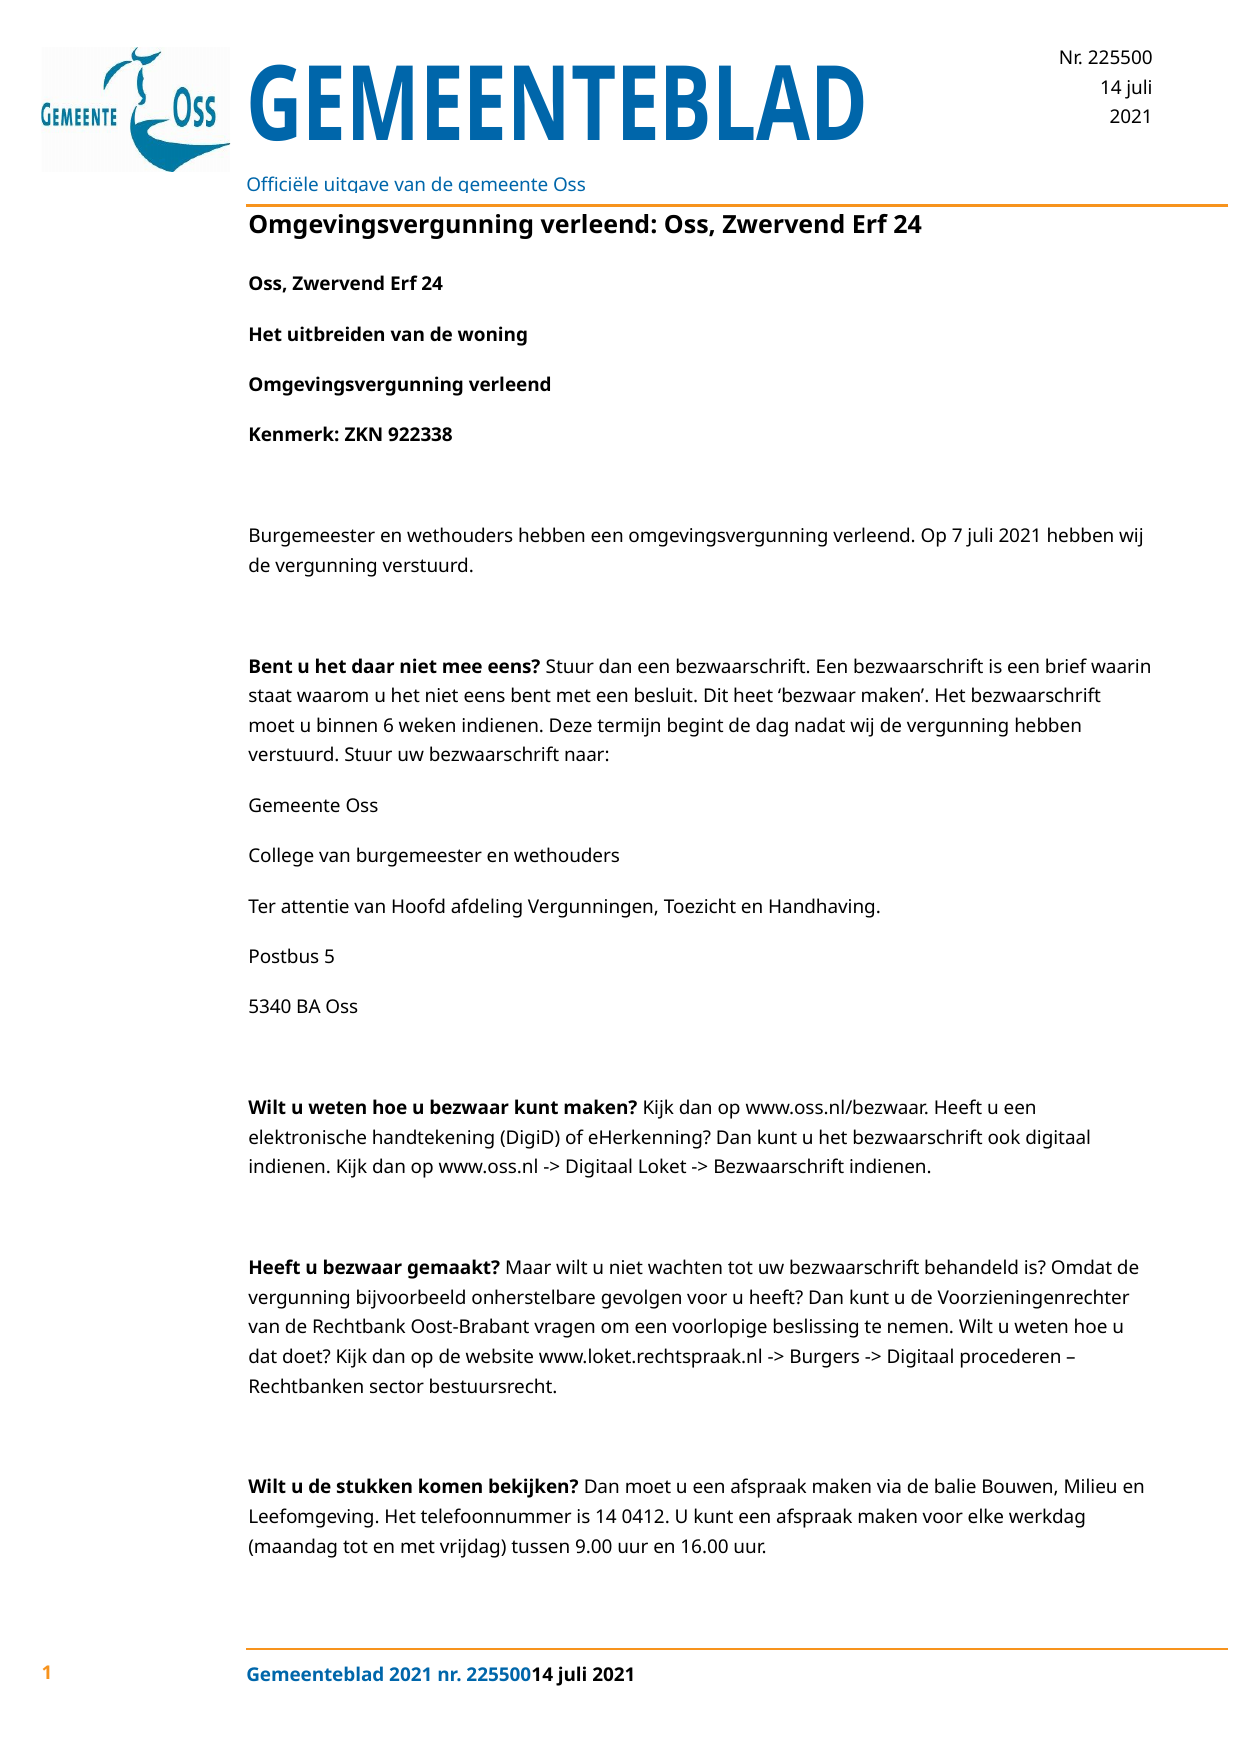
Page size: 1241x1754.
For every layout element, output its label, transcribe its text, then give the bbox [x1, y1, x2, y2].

text Kenmerk: ZKN 922338 [248, 422, 1152, 447]
text Gemeente Oss [248, 792, 1152, 818]
text 5340 BA Oss [248, 994, 1152, 1019]
text Heeft u bezwaar gemaakt? Maar wilt u niet wachten tot uw bezwaarschrift behandeld is? Omdat de vergunning bijvoorbeeld onherstelbare gevolgen voor u heeft? Dan kunt u de Voorzieningenrechter van de Rechtbank Oost-Brabant vragen om een voorlopige beslissing te nemen. Wilt u weten hoe u dat doet? Kijk dan op de website www.loket.rechtspraak.nl -> Burgers -> Digitaal procederen – Rechtbanken sector bestuursrecht. [248, 1254, 1152, 1398]
text Postbus 5 [248, 943, 1152, 969]
text Wilt u de stukken komen bekijken? Dan moet u een afspraak maken via de balie Bouwen, Milieu en Leefomgeving. Het telefoonnummer is 14 0412. U kunt een afspraak maken voor elke werkdag (maandag tot en met vrijdag) tussen 9.00 uur en 16.00 uur. [248, 1474, 1152, 1558]
text Omgevingsvergunning verleend [248, 371, 1152, 397]
text College van burgemeester en wethouders [248, 842, 1152, 868]
text Ter attentie van Hoofd afdeling Vergunningen, Toezicht en Handhaving. [248, 893, 1152, 918]
text Oss, Zwervend Erf 24 [248, 270, 1152, 296]
text Burgemeester en wethouders hebben een omgevingsvergunning verleend. Op 7 juli 2021 hebben wij de vergunning verstuurd. [248, 522, 1152, 578]
text Omgevingsvergunning verleend: Oss, Zwervend Erf 24 [248, 207, 1152, 241]
text Het uitbreiden van de woning [248, 321, 1152, 346]
picture [41, 47, 231, 172]
text Bent u het daar niet mee eens? Stuur dan een bezwaarschrift. Een bezwaarschrift is een brief waarin staat waarom u het niet eens bent met een besluit. Dit heet ‘bezwaar maken’. Het bezwaarschrift moet u binnen 6 weken indienen. Deze termijn begint de dag nadat wij de vergunning hebben verstuurd. Stuur uw bezwaarschrift naar: [248, 653, 1152, 767]
text Wilt u weten hoe u bezwaar kunt maken? Kijk dan op www.oss.nl/bezwaar. Heeft u een elektronische handtekening (DigiD) of eHerkenning? Dan kunt u het bezwaarschrift ook digitaal indienen. Kijk dan op www.oss.nl -> Digitaal Loket -> Bezwaarschrift indienen. [248, 1094, 1152, 1179]
